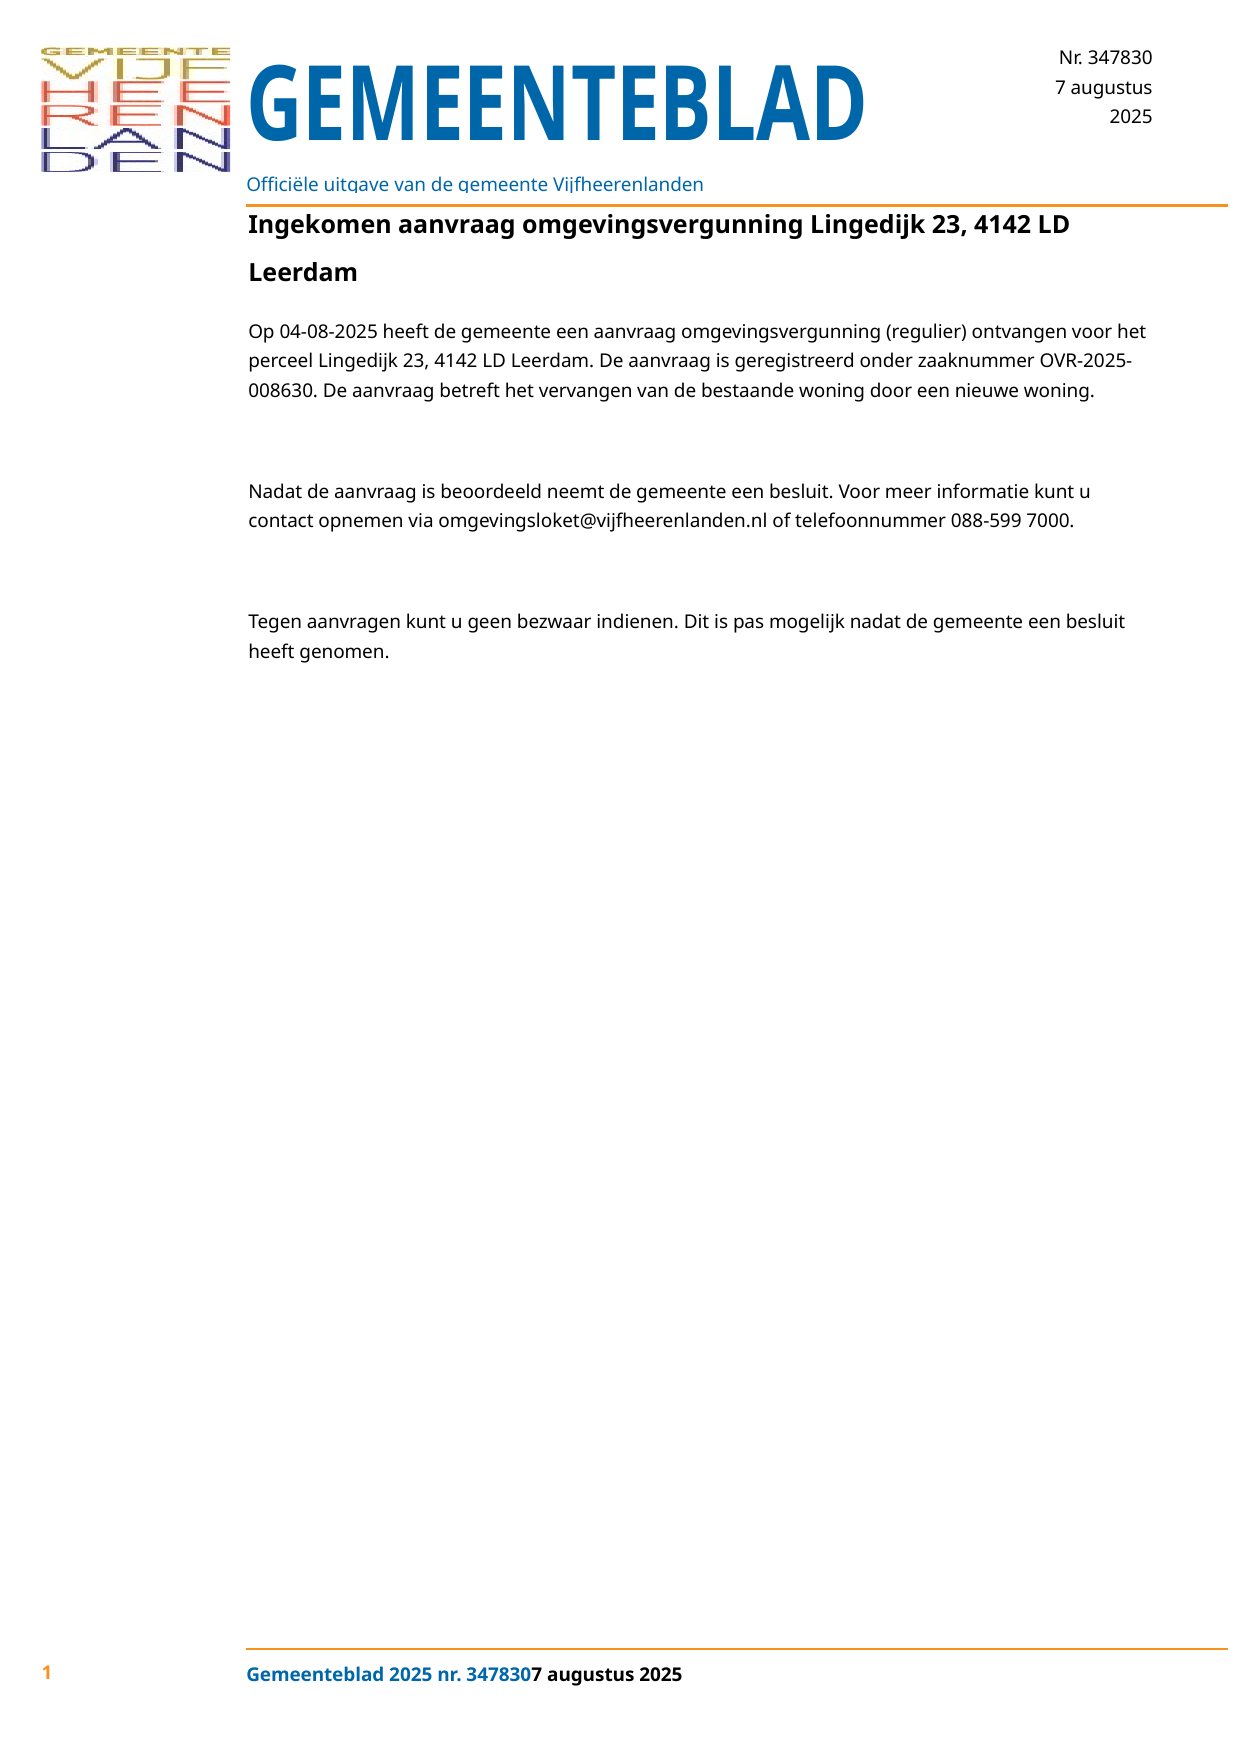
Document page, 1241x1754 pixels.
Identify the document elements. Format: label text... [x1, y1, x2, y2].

text Op 04-08-2025 heeft de gemeente een aanvraag omgevingsvergunning (regulier) ontvangen voor het perceel Lingedijk 23, 4142 LD Leerdam. De aanvraag is geregistreerd onder zaaknummer OVR-2025-008630. De aanvraag betreft het vervangen van de bestaande woning door een nieuwe woning. [248, 318, 1152, 403]
picture [41, 47, 231, 172]
text Tegen aanvragen kunt u geen bezwaar indienen. Dit is pas mogelijk nadat de gemeente een besluit heeft genomen. [248, 608, 1152, 664]
text Ingekomen aanvraag omgevingsvergunning Lingedijk 23, 4142 LD Leerdam [248, 207, 1152, 288]
text Nadat de aanvraag is beoordeeld neemt de gemeente een besluit. Voor meer informatie kunt u contact opnemen via omgevingsloket@vijfheerenlanden.nl of telefoonnummer 088-599 7000. [248, 478, 1152, 533]
